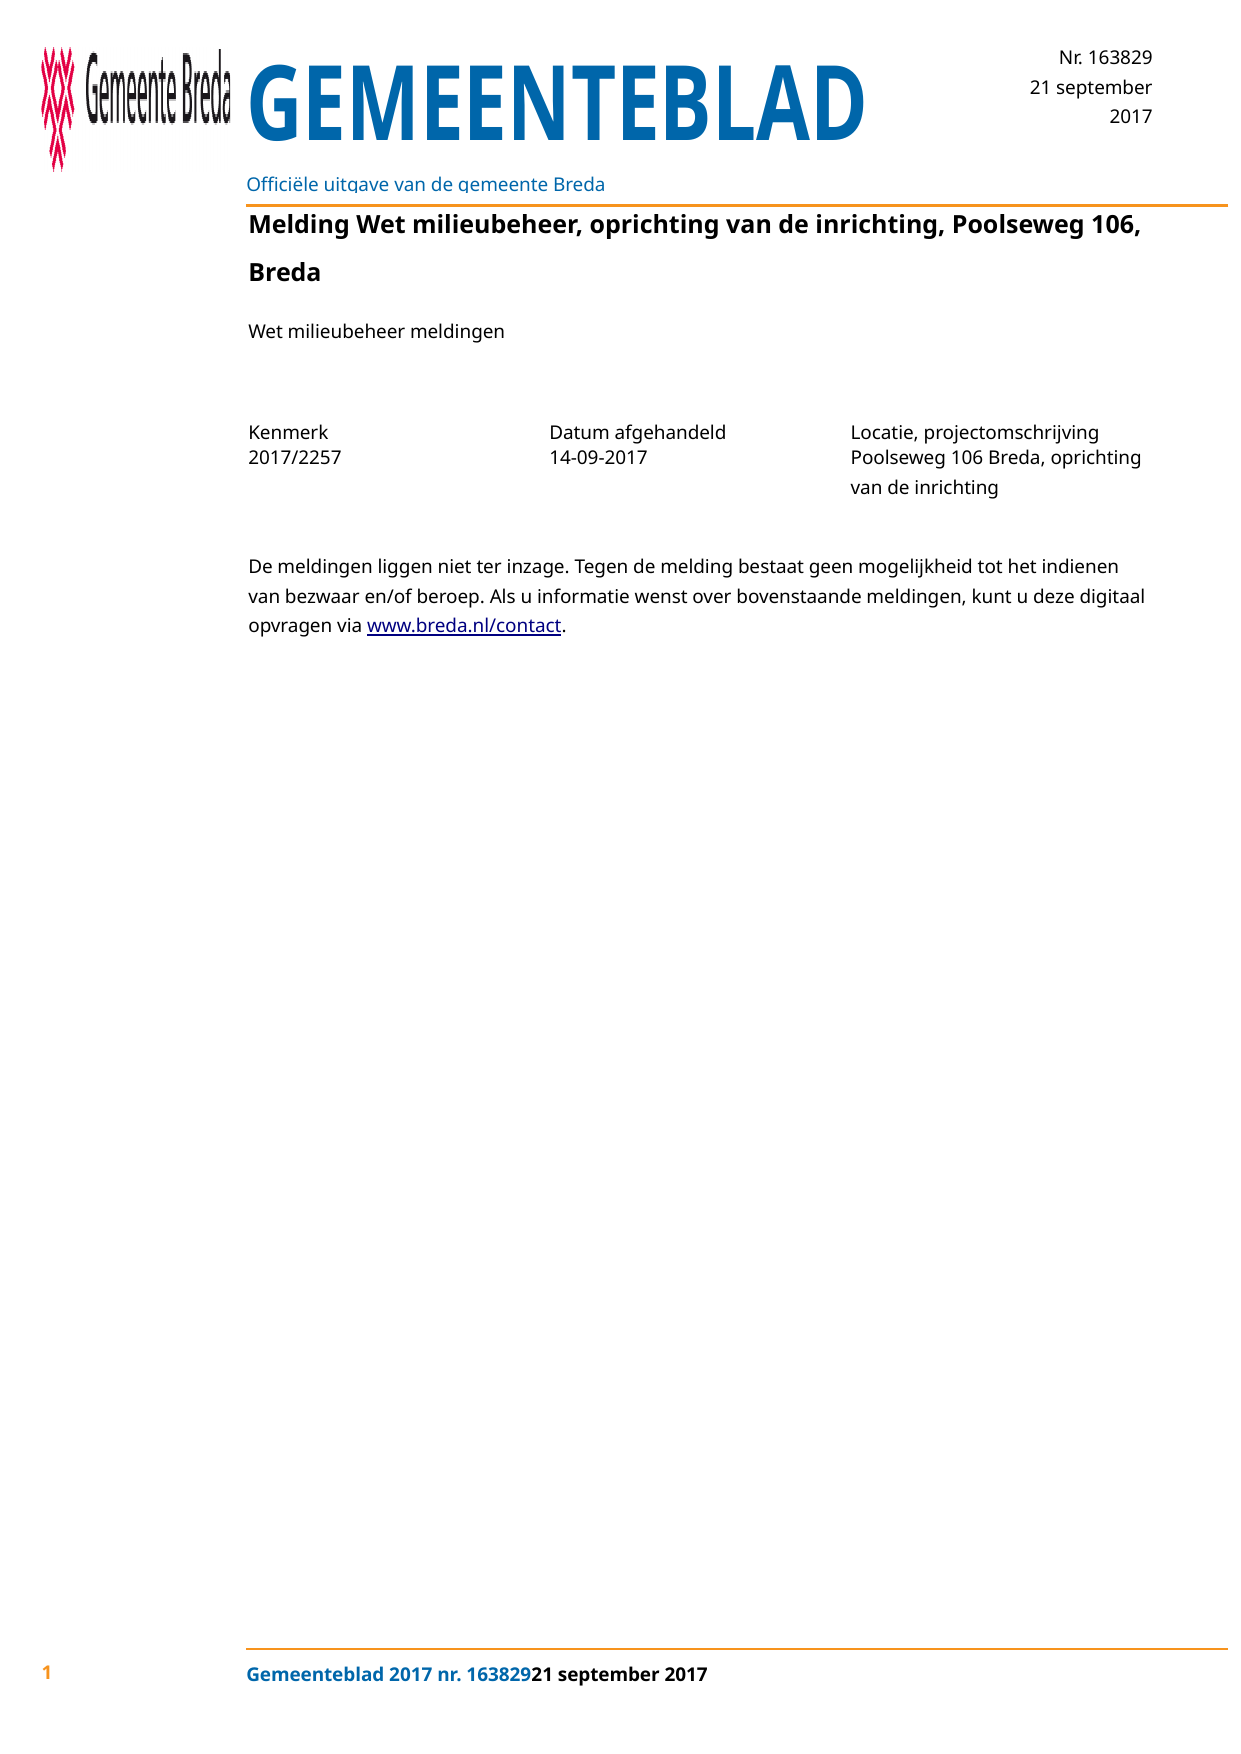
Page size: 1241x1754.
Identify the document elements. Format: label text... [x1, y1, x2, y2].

text Wet milieubeheer meldingen [248, 318, 1152, 344]
table_header Locatie, projectomschrijving [850, 419, 1152, 444]
table_cell 2017/2257 [248, 445, 549, 500]
table_header Kenmerk [248, 419, 549, 444]
table_cell 14-09-2017 [549, 445, 850, 500]
picture [41, 47, 231, 172]
table_header Datum afgehandeld [549, 419, 850, 444]
table_cell Poolseweg 106 Breda, oprichting van de inrichting [850, 445, 1152, 500]
text De meldingen liggen niet ter inzage. Tegen de melding bestaat geen mogelijkheid tot het indienen van bezwaar en/of beroep. Als u informatie wenst over bovenstaande meldingen, kunt u deze digitaal opvragen via www.breda.nl/contact. [248, 553, 1152, 638]
text Melding Wet milieubeheer, oprichting van de inrichting, Poolseweg 106, Breda [248, 207, 1152, 288]
